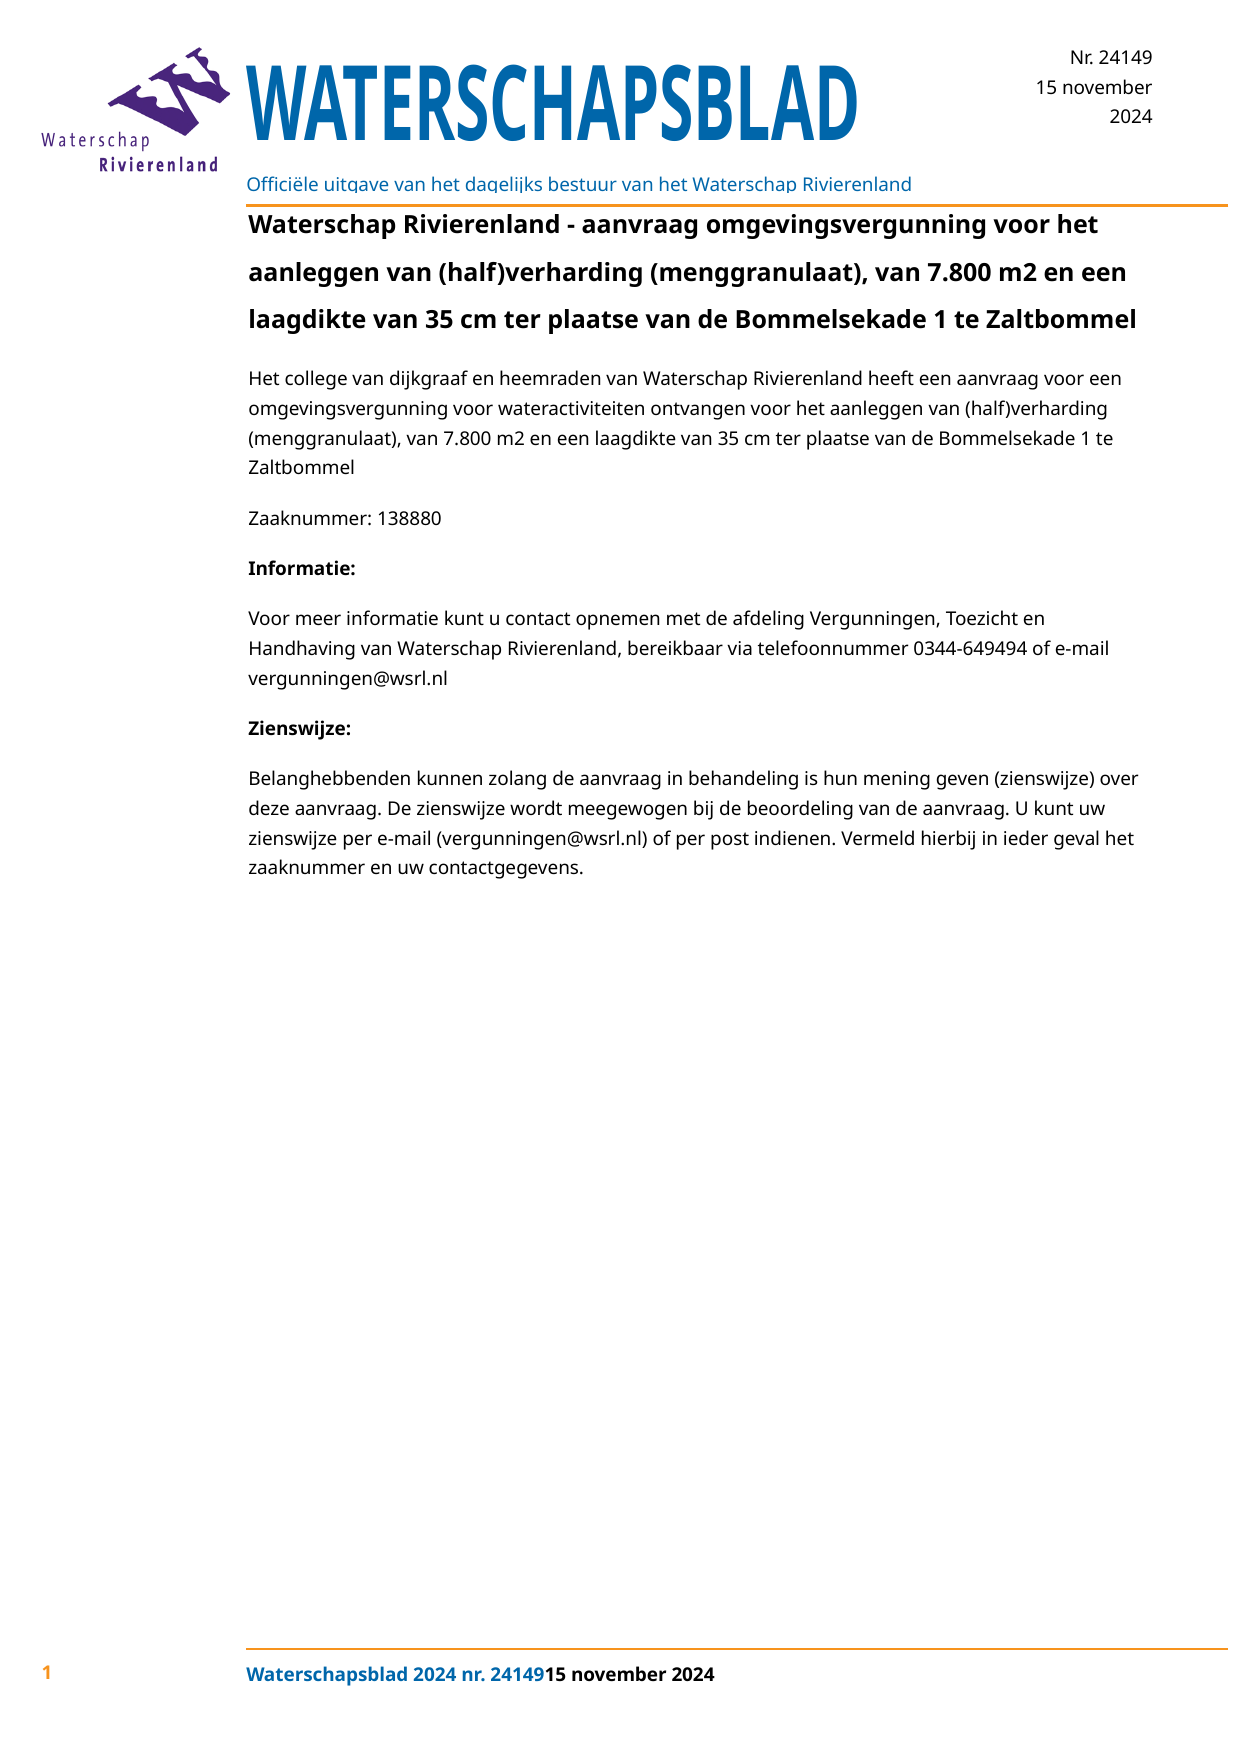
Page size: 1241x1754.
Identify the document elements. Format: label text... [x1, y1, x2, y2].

text Het college van dijkgraaf en heemraden van Waterschap Rivierenland heeft een aanvraag voor een omgevingsvergunning voor wateractiviteiten ontvangen voor het aanleggen van (half)verharding (menggranulaat), van 7.800 m2 en een laagdikte van 35 cm ter plaatse van de Bommelsekade 1 te Zaltbommel [248, 366, 1152, 480]
picture [41, 47, 231, 172]
text Voor meer informatie kunt u contact opnemen met de afdeling Vergunningen, Toezicht en Handhaving van Waterschap Rivierenland, bereikbaar via telefoonnummer 0344-649494 of e-mail vergunningen@wsrl.nl [248, 606, 1152, 690]
text Zienswijze: [248, 715, 1152, 741]
text Informatie: [248, 555, 1152, 581]
text Zaaknummer: 138880 [248, 505, 1152, 530]
text Waterschap Rivierenland - aanvraag omgevingsvergunning voor het aanleggen van (half)verharding (menggranulaat), van 7.800 m2 en een laagdikte van 35 cm ter plaatse van de Bommelsekade 1 te Zaltbommel [248, 207, 1152, 336]
text Belanghebbenden kunnen zolang de aanvraag in behandeling is hun mening geven (zienswijze) over deze aanvraag. De zienswijze wordt meegewogen bij de beoordeling van de aanvraag. U kunt uw zienswijze per e-mail (vergunningen@wsrl.nl) of per post indienen. Vermeld hierbij in ieder geval het zaaknummer en uw contactgegevens. [248, 766, 1152, 880]
